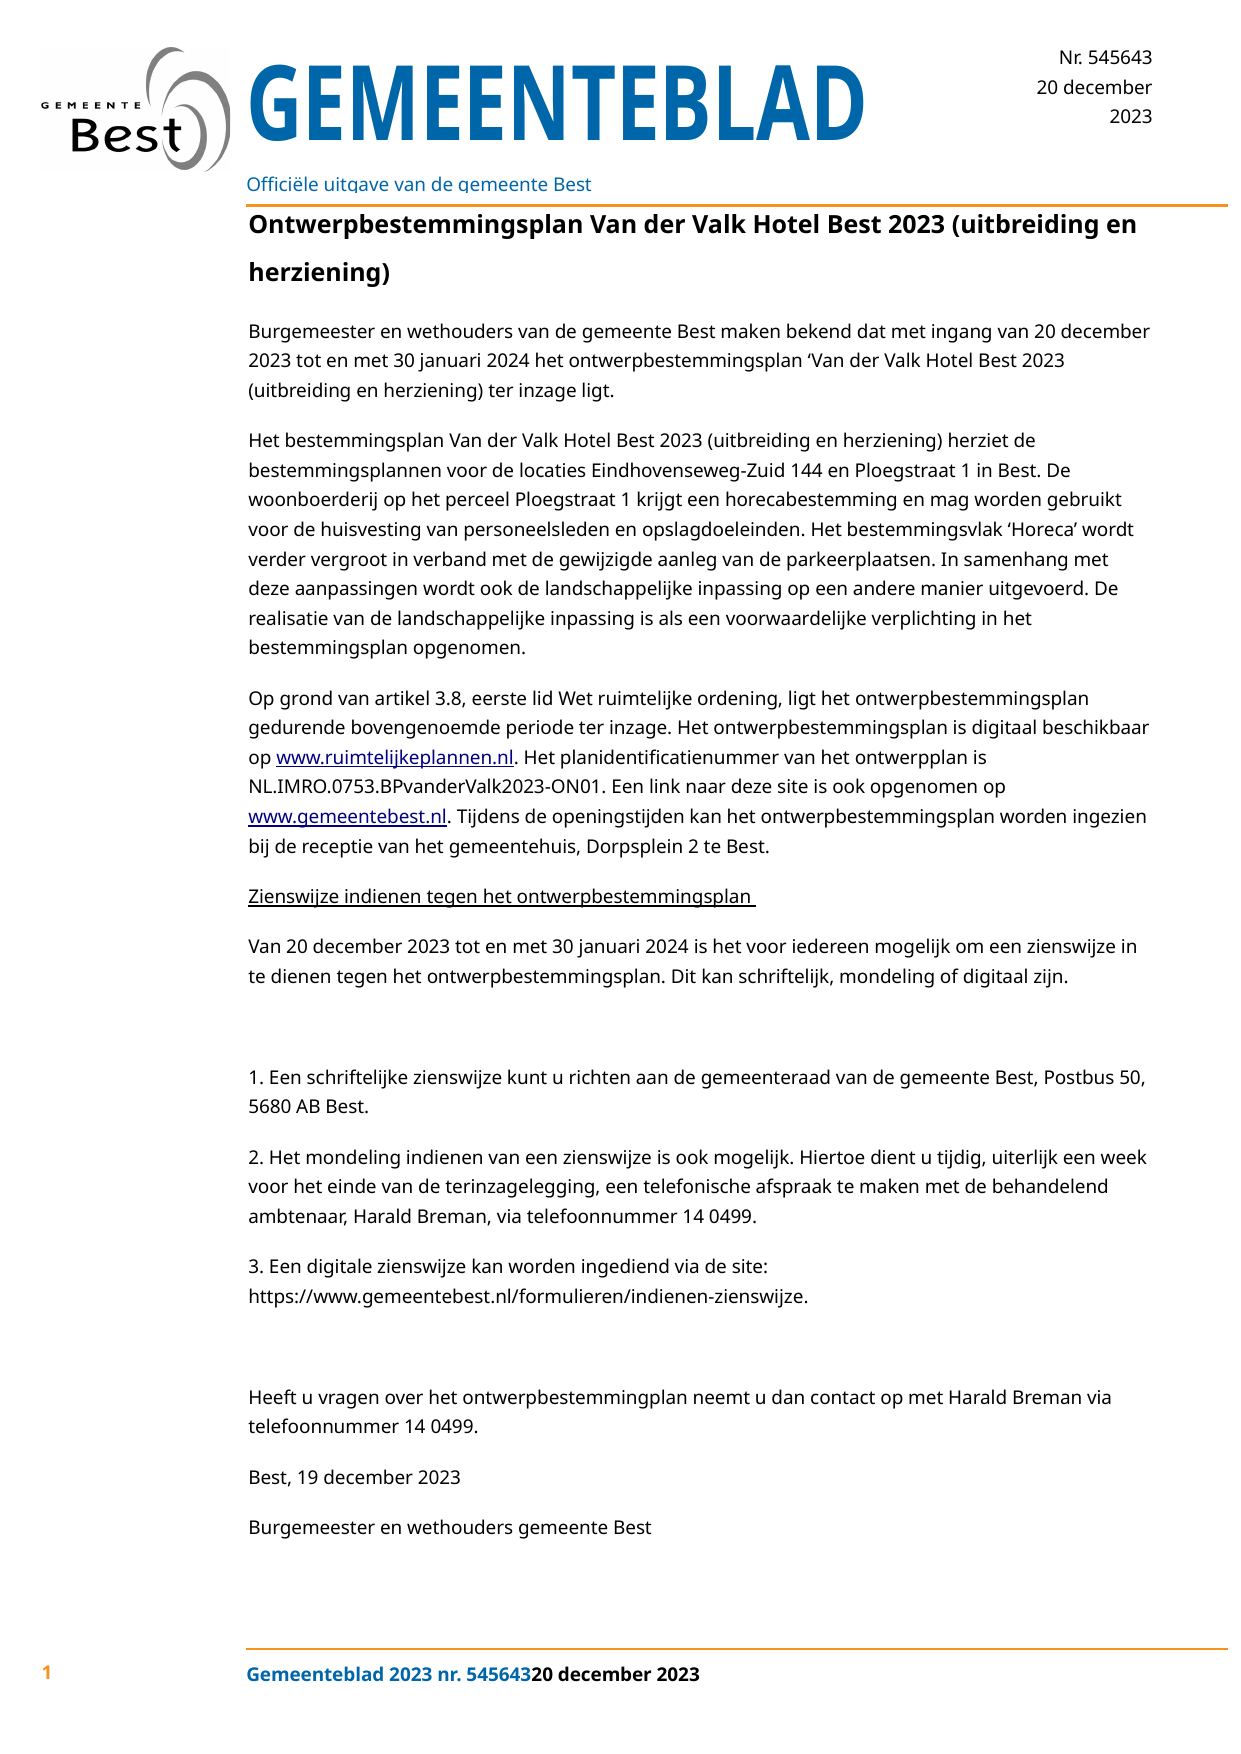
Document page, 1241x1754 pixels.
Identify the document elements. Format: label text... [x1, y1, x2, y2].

text Het bestemmingsplan Van der Valk Hotel Best 2023 (uitbreiding en herziening) herziet de bestemmingsplannen voor de locaties Eindhovenseweg-Zuid 144 en Ploegstraat 1 in Best. De woonboerderij op het perceel Ploegstraat 1 krijgt een horecabestemming en mag worden gebruikt voor de huisvesting van personeelsleden en opslagdoeleinden. Het bestemmingsvlak ‘Horeca’ wordt verder vergroot in verband met de gewijzigde aanleg van de parkeerplaatsen. In samenhang met deze aanpassingen wordt ook de landschappelijke inpassing op een andere manier uitgevoerd. De realisatie van de landschappelijke inpassing is als een voorwaardelijke verplichting in het bestemmingsplan opgenomen. [248, 427, 1152, 660]
text 3. Een digitale zienswijze kan worden ingediend via de site: https://www.gemeentebest.nl/formulieren/indienen-zienswijze. [248, 1254, 1152, 1309]
text Van 20 december 2023 tot en met 30 januari 2024 is het voor iedereen mogelijk om een zienswijze in te dienen tegen het ontwerpbestemmingsplan. Dit kan schriftelijk, mondeling of digitaal zijn. [248, 934, 1152, 989]
text Burgemeester en wethouders van de gemeente Best maken bekend dat met ingang van 20 december 2023 tot en met 30 januari 2024 het ontwerpbestemmingsplan ‘Van der Valk Hotel Best 2023 (uitbreiding en herziening) ter inzage ligt. [248, 318, 1152, 403]
text 2. Het mondeling indienen van een zienswijze is ook mogelijk. Hiertoe dient u tijdig, uiterlijk een week voor het einde van de terinzagelegging, een telefonische afspraak te maken met de behandelend ambtenaar, Harald Breman, via telefoonnummer 14 0499. [248, 1144, 1152, 1229]
text Burgemeester en wethouders gemeente Best [248, 1514, 1152, 1540]
text Best, 19 december 2023 [248, 1464, 1152, 1490]
text Zienswijze indienen tegen het ontwerpbestemmingsplan [248, 883, 1152, 909]
picture [41, 47, 231, 172]
text Heeft u vragen over het ontwerpbestemmingplan neemt u dan contact op met Harald Breman via telefoonnummer 14 0499. [248, 1384, 1152, 1439]
text Op grond van artikel 3.8, eerste lid Wet ruimtelijke ordening, ligt het ontwerpbestemmingsplan gedurende bovengenoemde periode ter inzage. Het ontwerpbestemmingsplan is digitaal beschikbaar op www.ruimtelijkeplannen.nl. Het planidentificatienummer van het ontwerpplan is NL.IMRO.0753.BPvanderValk2023-ON01. Een link naar deze site is ook opgenomen op www.gemeentebest.nl. Tijdens de openingstijden kan het ontwerpbestemmingsplan worden ingezien bij de receptie van het gemeentehuis, Dorpsplein 2 te Best. [248, 685, 1152, 859]
text 1. Een schriftelijke zienswijze kunt u richten aan de gemeenteraad van de gemeente Best, Postbus 50, 5680 AB Best. [248, 1064, 1152, 1119]
text Ontwerpbestemmingsplan Van der Valk Hotel Best 2023 (uitbreiding en herziening) [248, 207, 1152, 288]
